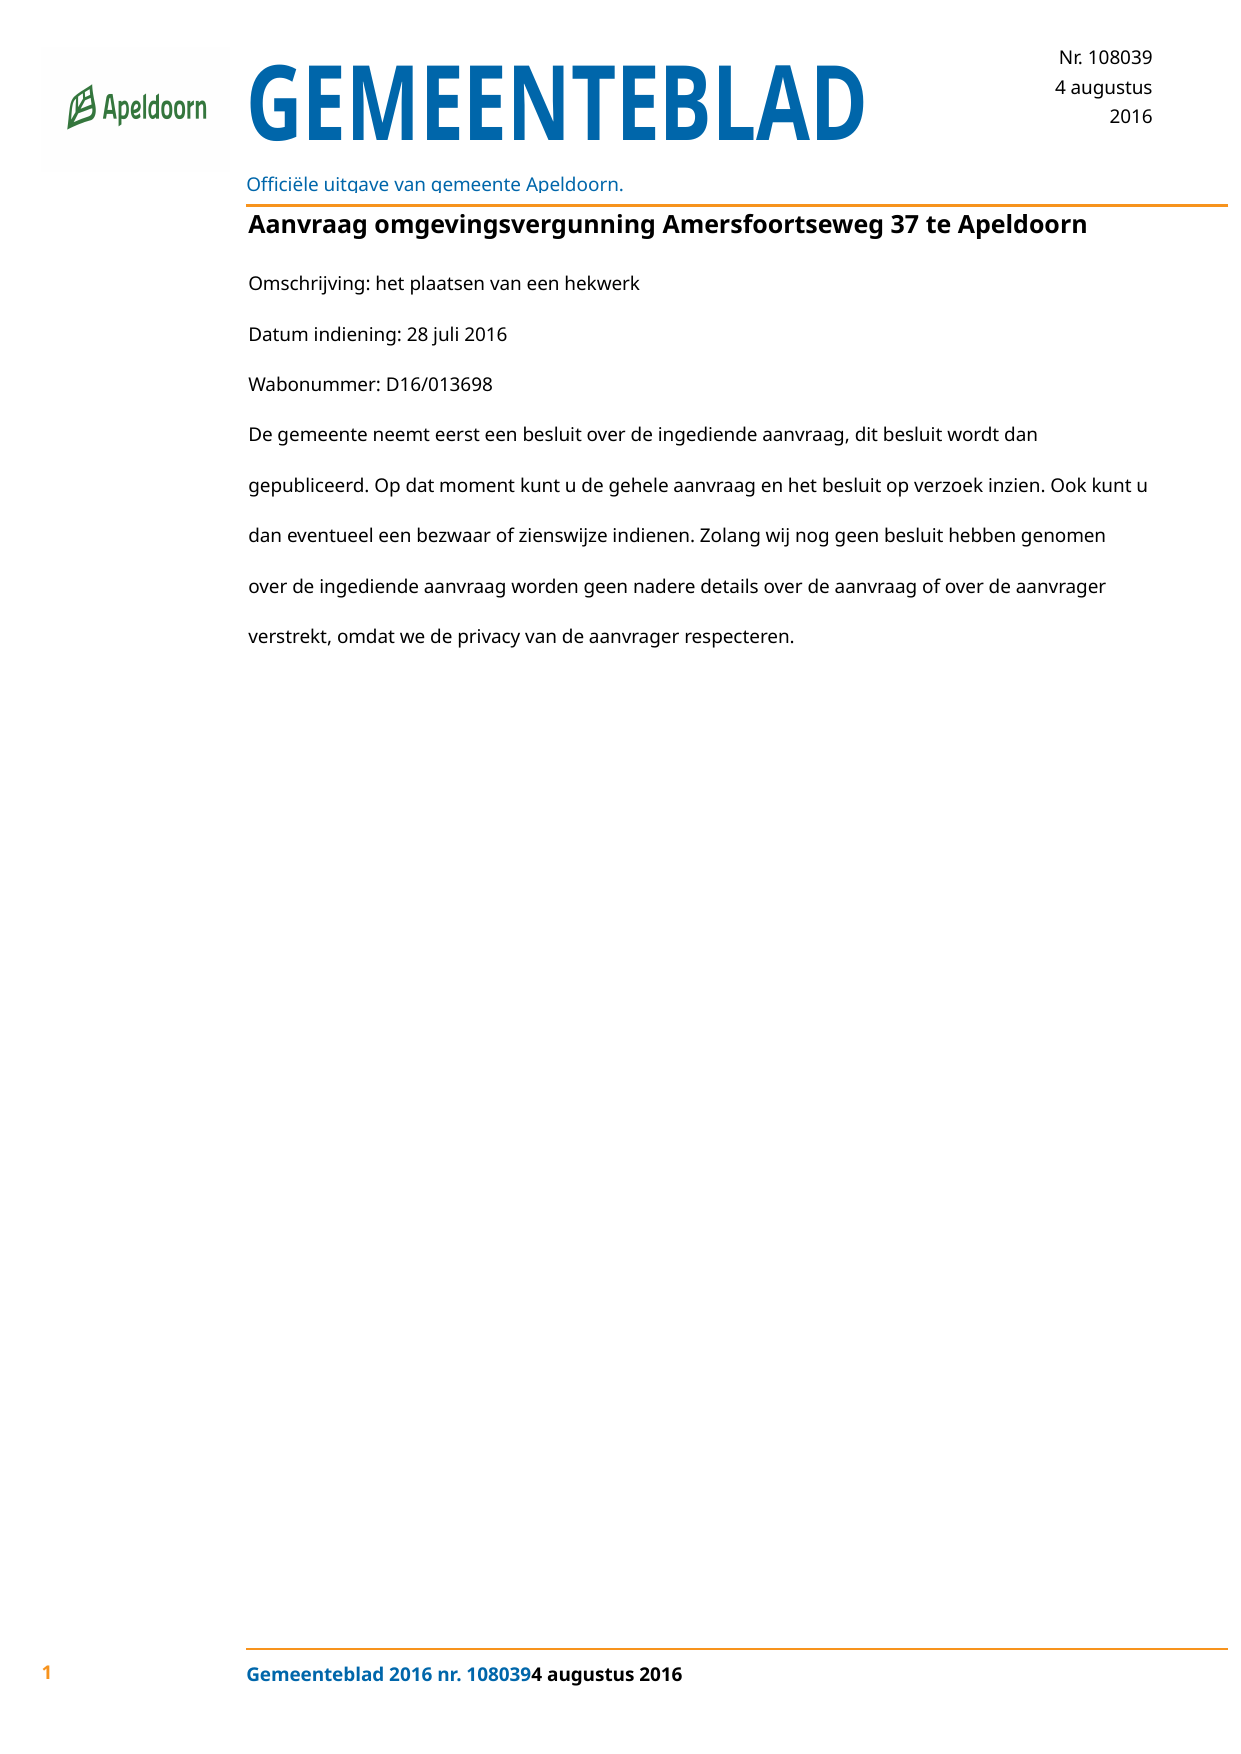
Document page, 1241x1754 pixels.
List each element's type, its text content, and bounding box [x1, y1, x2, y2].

text Datum indiening: 28 juli 2016 [248, 321, 1152, 346]
text verstrekt, omdat we de privacy van de aanvrager respecteren. [248, 623, 1152, 649]
text over de ingediende aanvraag worden geen nadere details over de aanvraag of over de aanvrager [248, 573, 1152, 598]
text De gemeente neemt eerst een besluit over de ingediende aanvraag, dit besluit wordt dan [248, 422, 1152, 447]
text Wabonummer: D16/013698 [248, 371, 1152, 397]
picture [41, 47, 231, 172]
text Omschrijving: het plaatsen van een hekwerk [248, 270, 1152, 296]
text dan eventueel een bezwaar of zienswijze indienen. Zolang wij nog geen besluit hebben genomen [248, 522, 1152, 548]
text Aanvraag omgevingsvergunning Amersfoortseweg 37 te Apeldoorn [248, 207, 1152, 241]
text gepubliceerd. Op dat moment kunt u de gehele aanvraag en het besluit op verzoek inzien. Ook kunt u [248, 472, 1152, 498]
